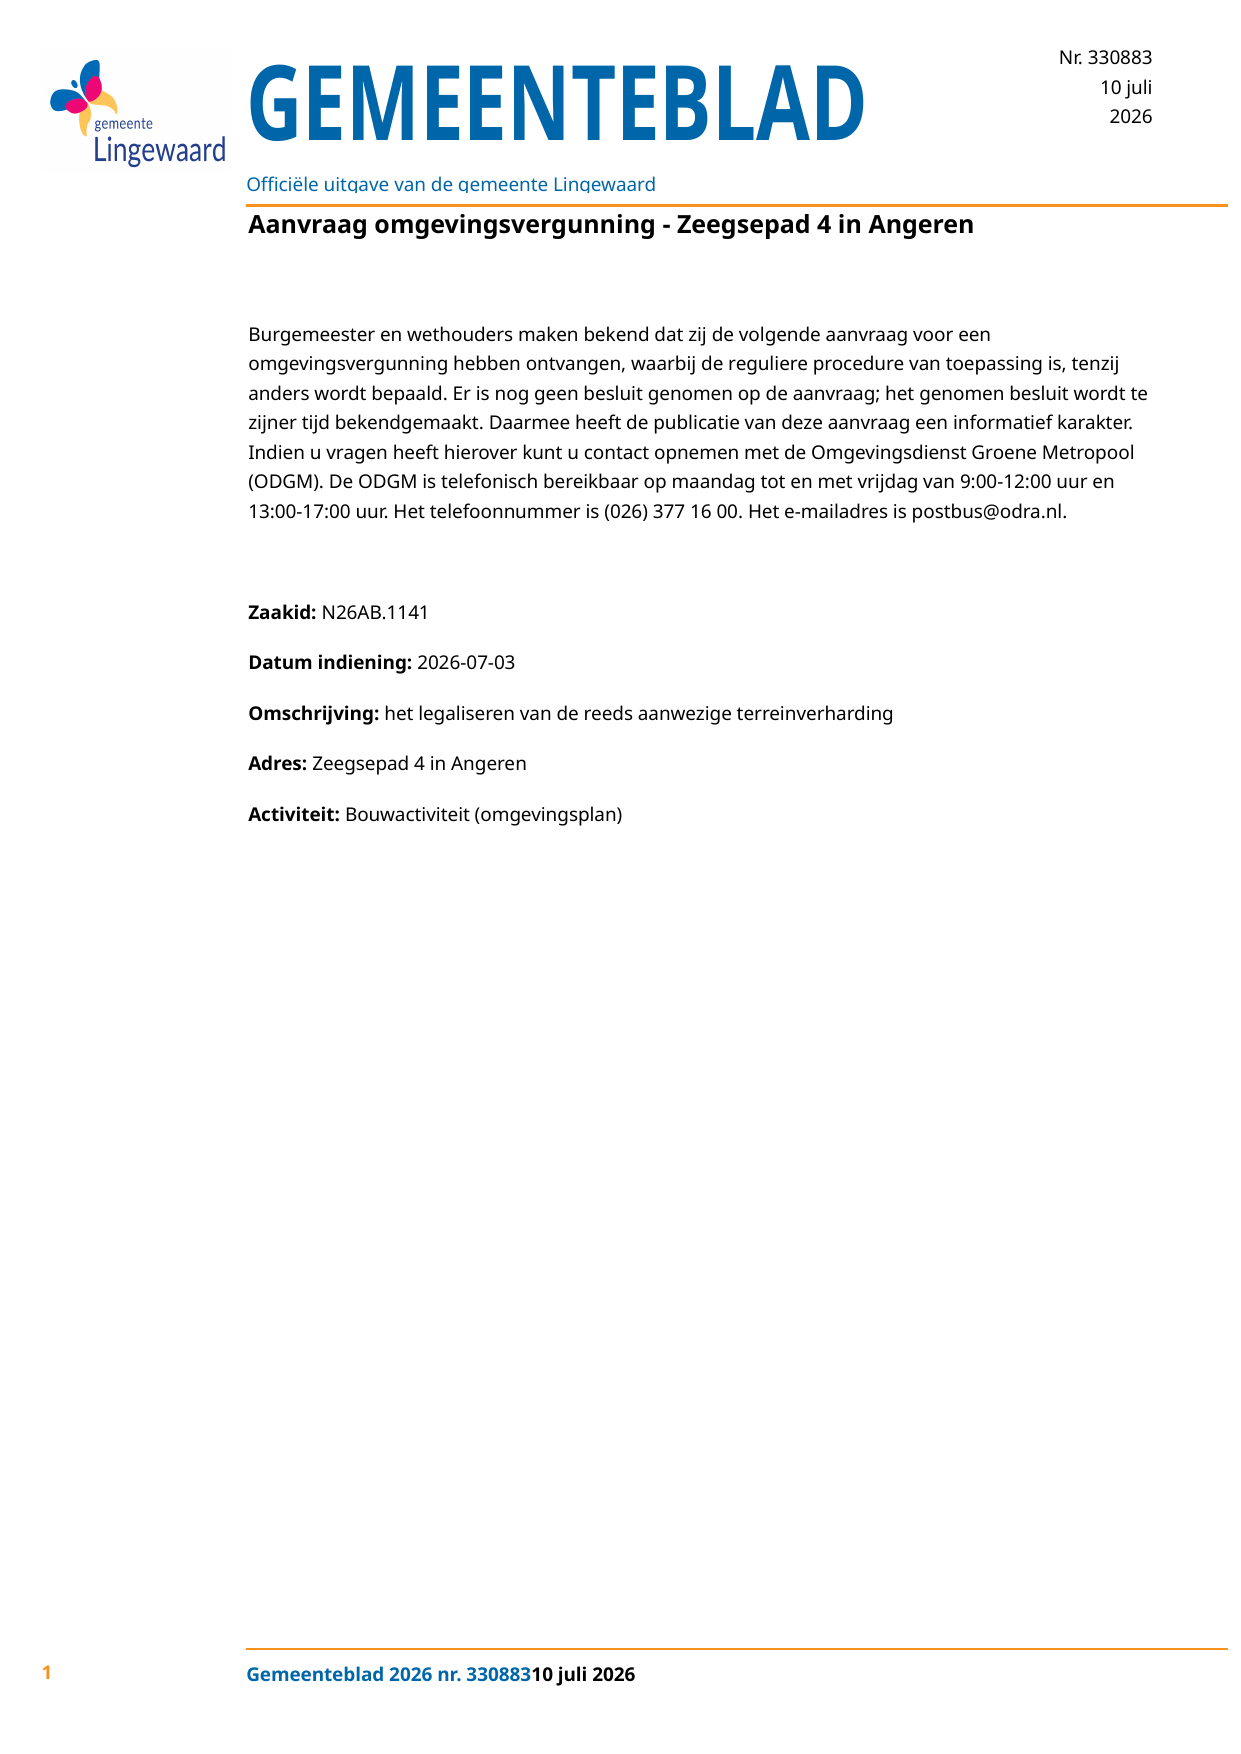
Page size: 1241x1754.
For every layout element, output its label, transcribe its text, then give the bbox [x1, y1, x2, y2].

text Burgemeester en wethouders maken bekend dat zij de volgende aanvraag voor een omgevingsvergunning hebben ontvangen, waarbij de reguliere procedure van toepassing is, tenzij anders wordt bepaald. Er is nog geen besluit genomen op de aanvraag; het genomen besluit wordt te zijner tijd bekendgemaakt. Daarmee heeft de publicatie van deze aanvraag een informatief karakter. Indien u vragen heeft hierover kunt u contact opnemen met de Omgevingsdienst Groene Metropool (ODGM). De ODGM is telefonisch bereikbaar op maandag tot en met vrijdag van 9:00-12:00 uur en 13:00-17:00 uur. Het telefoonnummer is (026) 377 16 00. Het e-mailadres is postbus@odra.nl. [248, 321, 1152, 524]
text Adres: Zeegsepad 4 in Angeren [248, 750, 1152, 776]
text Activiteit: Bouwactiviteit (omgevingsplan) [248, 801, 1152, 826]
text Datum indiening: 2026-07-03 [248, 649, 1152, 675]
text Omschrijving: het legaliseren van de reeds aanwezige terreinverharding [248, 700, 1152, 726]
picture [41, 47, 231, 172]
text Aanvraag omgevingsvergunning - Zeegsepad 4 in Angeren [248, 207, 1152, 241]
text Zaakid: N26AB.1141 [248, 599, 1152, 625]
